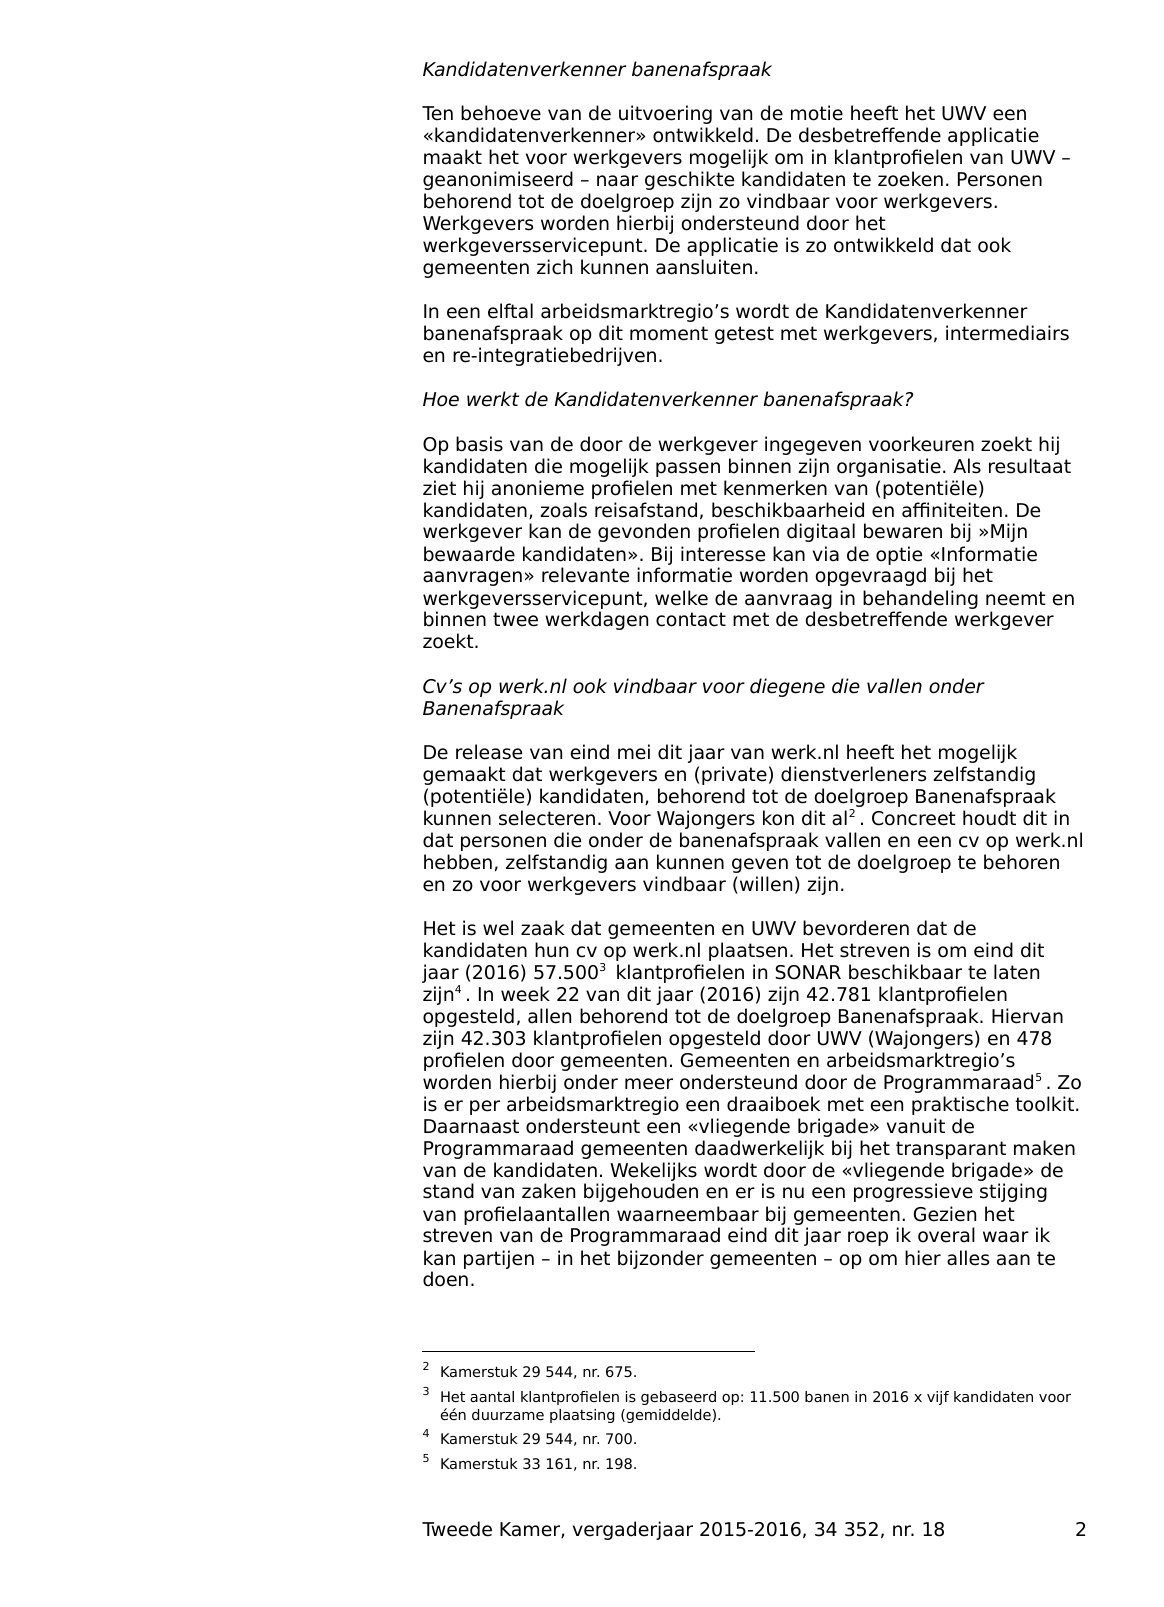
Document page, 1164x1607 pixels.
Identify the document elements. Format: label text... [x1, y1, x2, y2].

subtitle Hoe werkt de Kandidatenverkenner banenafspraak? [422, 389, 1087, 411]
subtitle Cv’s op werk.nl ook vindbaar voor diegene die vallen onder Banenafspraak [422, 676, 1087, 719]
text Het aantal klantprofielen is gebaseerd op: 11.500 banen in 2016 x vijf kandidaten voor één duurzame plaatsing (gemiddelde). [422, 1385, 1087, 1424]
text Kamerstuk 29 544, nr. 675. [422, 1360, 1087, 1382]
text De release van eind mei dit jaar van werk.nl heeft het mogelijk gemaakt dat werkgevers en (private) dienstverleners zelfstandig (potentiële) kandidaten, behorend tot de doelgroep Banenafspraak kunnen selecteren. Voor Wajongers kon dit al. Concreet houdt dit in dat personen die onder de banenafspraak vallen en een cv op werk.nl hebben, zelfstandig aan kunnen geven tot de doelgroep te behoren en zo voor werkgevers vindbaar (willen) zijn. [422, 742, 1087, 896]
text Kamerstuk 29 544, nr. 700. [422, 1427, 1087, 1449]
text Kamerstuk 33 161, nr. 198. [422, 1452, 1087, 1474]
subtitle Kandidatenverkenner banenafspraak [422, 59, 1087, 81]
text Op basis van de door de werkgever ingegeven voorkeuren zoekt hij kandidaten die mogelijk passen binnen zijn organisatie. Als resultaat ziet hij anonieme profielen met kenmerken van (potentiële) kandidaten, zoals reisafstand, beschikbaarheid en affiniteiten. De werkgever kan de gevonden profielen digitaal bewaren bij »Mijn bewaarde kandidaten». Bij interesse kan via de optie «Informatie aanvragen» relevante informatie worden opgevraagd bij het werkgeversservicepunt, welke de aanvraag in behandeling neemt en binnen twee werkdagen contact met de desbetreffende werkgever zoekt. [422, 433, 1087, 653]
text Het is wel zaak dat gemeenten en UWV bevorderen dat de kandidaten hun cv op werk.nl plaatsen. Het streven is om eind dit jaar (2016) 57.500 klantprofielen in SONAR beschikbaar te laten zijn. In week 22 van dit jaar (2016) zijn 42.781 klantprofielen opgesteld, allen behorend tot de doelgroep Banenafspraak. Hiervan zijn 42.303 klantprofielen opgesteld door UWV (Wajongers) en 478 profielen door gemeenten. Gemeenten en arbeidsmarktregio’s worden hierbij onder meer ondersteund door de Programmaraad. Zo is er per arbeidsmarktregio een draaiboek met een praktische toolkit. Daarnaast ondersteunt een «vliegende brigade» vanuit de Programmaraad gemeenten daadwerkelijk bij het transparant maken van de kandidaten. Wekelijks wordt door de «vliegende brigade» de stand van zaken bijgehouden en er is nu een progressieve stijging van profielaantallen waarneembaar bij gemeenten. Gezien het streven van de Programmaraad eind dit jaar roep ik overal waar ik kan partijen – in het bijzonder gemeenten – op om hier alles aan te doen. [422, 918, 1087, 1291]
text Ten behoeve van de uitvoering van de motie heeft het UWV een «kandidatenverkenner» ontwikkeld. De desbetreffende applicatie maakt het voor werkgevers mogelijk om in klantprofielen van UWV – geanonimiseerd – naar geschikte kandidaten te zoeken. Personen behorend tot de doelgroep zijn zo vindbaar voor werkgevers. Werkgevers worden hierbij ondersteund door het werkgeversservicepunt. De applicatie is zo ontwikkeld dat ook gemeenten zich kunnen aansluiten. [422, 103, 1087, 279]
text In een elftal arbeidsmarktregio’s wordt de Kandidatenverkenner banenafspraak op dit moment getest met werkgevers, intermediairs en re-integratiebedrijven. [422, 301, 1087, 367]
